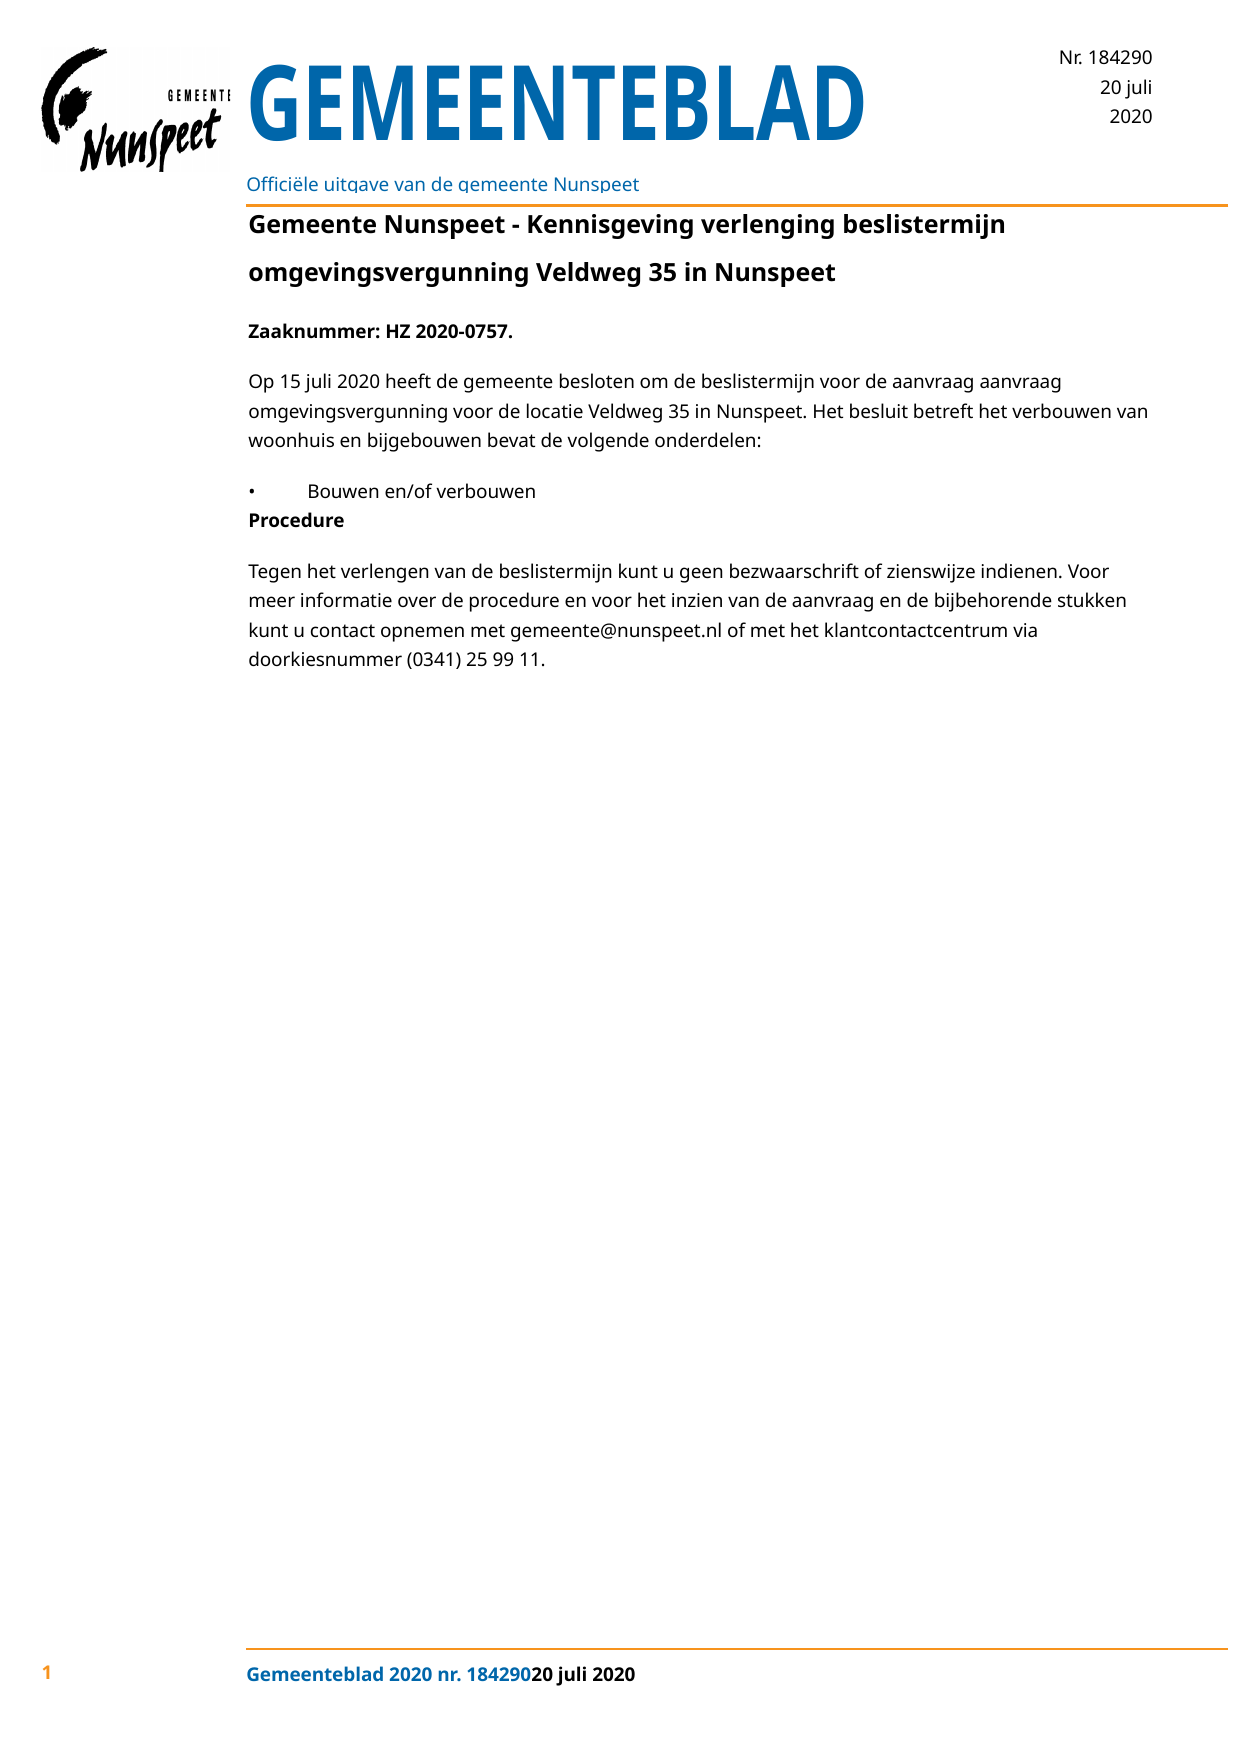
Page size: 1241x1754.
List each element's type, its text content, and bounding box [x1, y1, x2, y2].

text Procedure [248, 507, 1152, 533]
list Bouwen en/of verbouwen [248, 478, 1152, 504]
text Zaaknummer: HZ 2020-0757. [248, 318, 1152, 344]
text Tegen het verlengen van de beslistermijn kunt u geen bezwaarschrift of zienswijze indienen. Voor meer informatie over de procedure en voor het inzien van de aanvraag en de bijbehorende stukken kunt u contact opnemen met gemeente@nunspeet.nl of met het klantcontactcentrum via doorkiesnummer (0341) 25 99 11. [248, 558, 1152, 672]
text Op 15 juli 2020 heeft de gemeente besloten om de beslistermijn voor de aanvraag aanvraag omgevingsvergunning voor de locatie Veldweg 35 in Nunspeet. Het besluit betreft het verbouwen van woonhuis en bijgebouwen bevat de volgende onderdelen: [248, 368, 1152, 453]
picture [41, 47, 231, 172]
text Gemeente Nunspeet - Kennisgeving verlenging beslistermijn omgevingsvergunning Veldweg 35 in Nunspeet [248, 207, 1152, 288]
